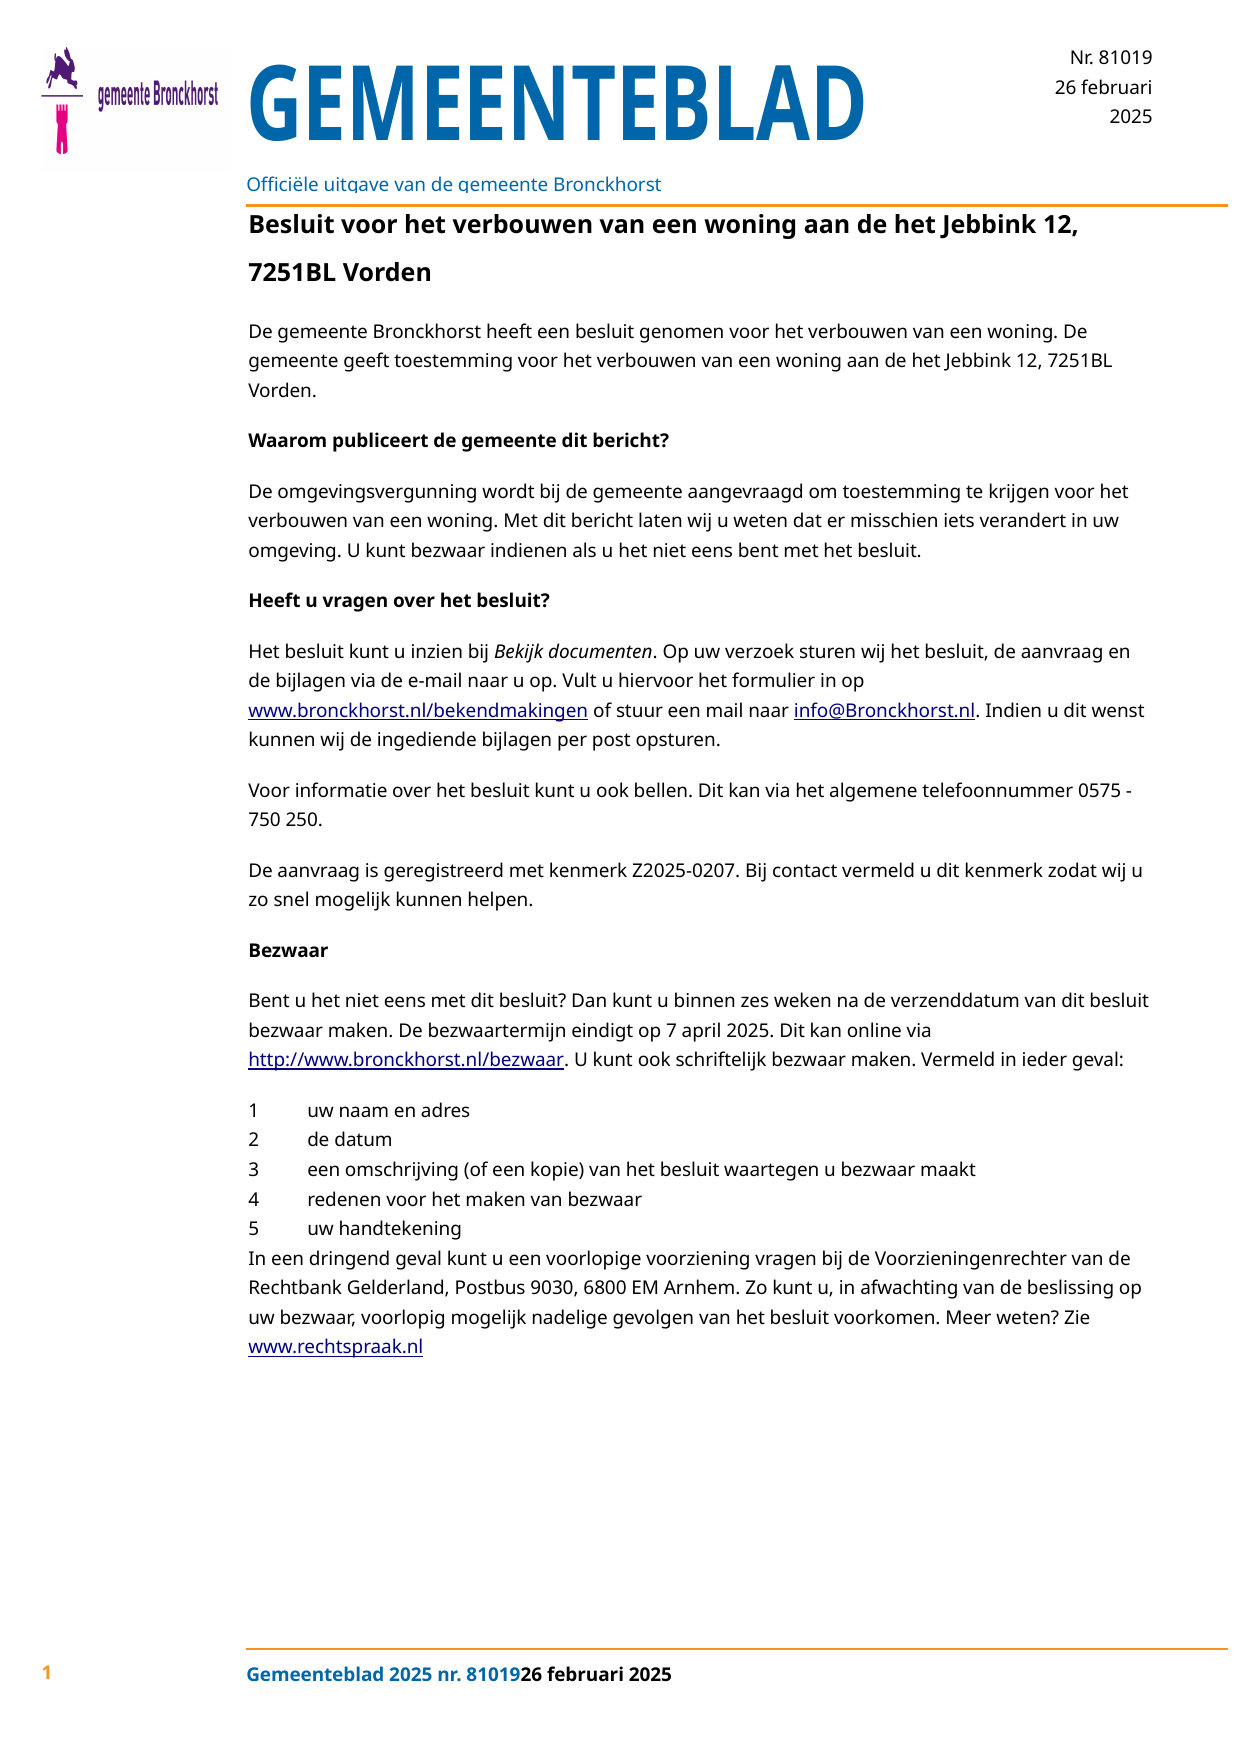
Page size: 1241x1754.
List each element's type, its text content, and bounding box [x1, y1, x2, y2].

text Bent u het niet eens met dit besluit? Dan kunt u binnen zes weken na de verzenddatum van dit besluit bezwaar maken. De bezwaartermijn eindigt op 7 april 2025. Dit kan online via http://www.bronckhorst.nl/bezwaar. U kunt ook schriftelijk bezwaar maken. Vermeld in ieder geval: [248, 987, 1152, 1072]
text De omgevingsvergunning wordt bij de gemeente aangevraagd om toestemming te krijgen voor het verbouwen van een woning. Met dit bericht laten wij u weten dat er misschien iets verandert in uw omgeving. U kunt bezwaar indienen als u het niet eens bent met het besluit. [248, 478, 1152, 563]
list uw handtekening [248, 1215, 1152, 1241]
list uw naam en adres [248, 1097, 1152, 1123]
list de datum [248, 1127, 1152, 1152]
text Besluit voor het verbouwen van een woning aan de het Jebbink 12, 7251BL Vorden [248, 207, 1152, 288]
text Heeft u vragen over het besluit? [248, 587, 1152, 613]
text In een dringend geval kunt u een voorlopige voorziening vragen bij de Voorzieningenrechter van de Rechtbank Gelderland, Postbus 9030, 6800 EM Arnhem. Zo kunt u, in afwachting van de beslissing op uw bezwaar, voorlopig mogelijk nadelige gevolgen van het besluit voorkomen. Meer weten? Zie www.rechtspraak.nl [248, 1245, 1152, 1359]
text Waarom publiceert de gemeente dit bericht? [248, 427, 1152, 453]
text Het besluit kunt u inzien bij Bekijk documenten. Op uw verzoek sturen wij het besluit, de aanvraag en de bijlagen via de e-mail naar u op. Vult u hiervoor het formulier in op www.bronckhorst.nl/bekendmakingen of stuur een mail naar info@Bronckhorst.nl. Indien u dit wenst kunnen wij de ingediende bijlagen per post opsturen. [248, 638, 1152, 752]
text De gemeente Bronckhorst heeft een besluit genomen voor het verbouwen van een woning. De gemeente geeft toestemming voor het verbouwen van een woning aan de het Jebbink 12, 7251BL Vorden. [248, 318, 1152, 403]
list een omschrijving (of een kopie) van het besluit waartegen u bezwaar maakt [248, 1156, 1152, 1182]
picture [41, 47, 231, 172]
list redenen voor het maken van bezwaar [248, 1186, 1152, 1212]
text De aanvraag is geregistreerd met kenmerk Z2025-0207. Bij contact vermeld u dit kenmerk zodat wij u zo snel mogelijk kunnen helpen. [248, 857, 1152, 912]
text Voor informatie over het besluit kunt u ook bellen. Dit kan via het algemene telefoonnummer 0575 - 750 250. [248, 777, 1152, 832]
text Bezwaar [248, 937, 1152, 963]
